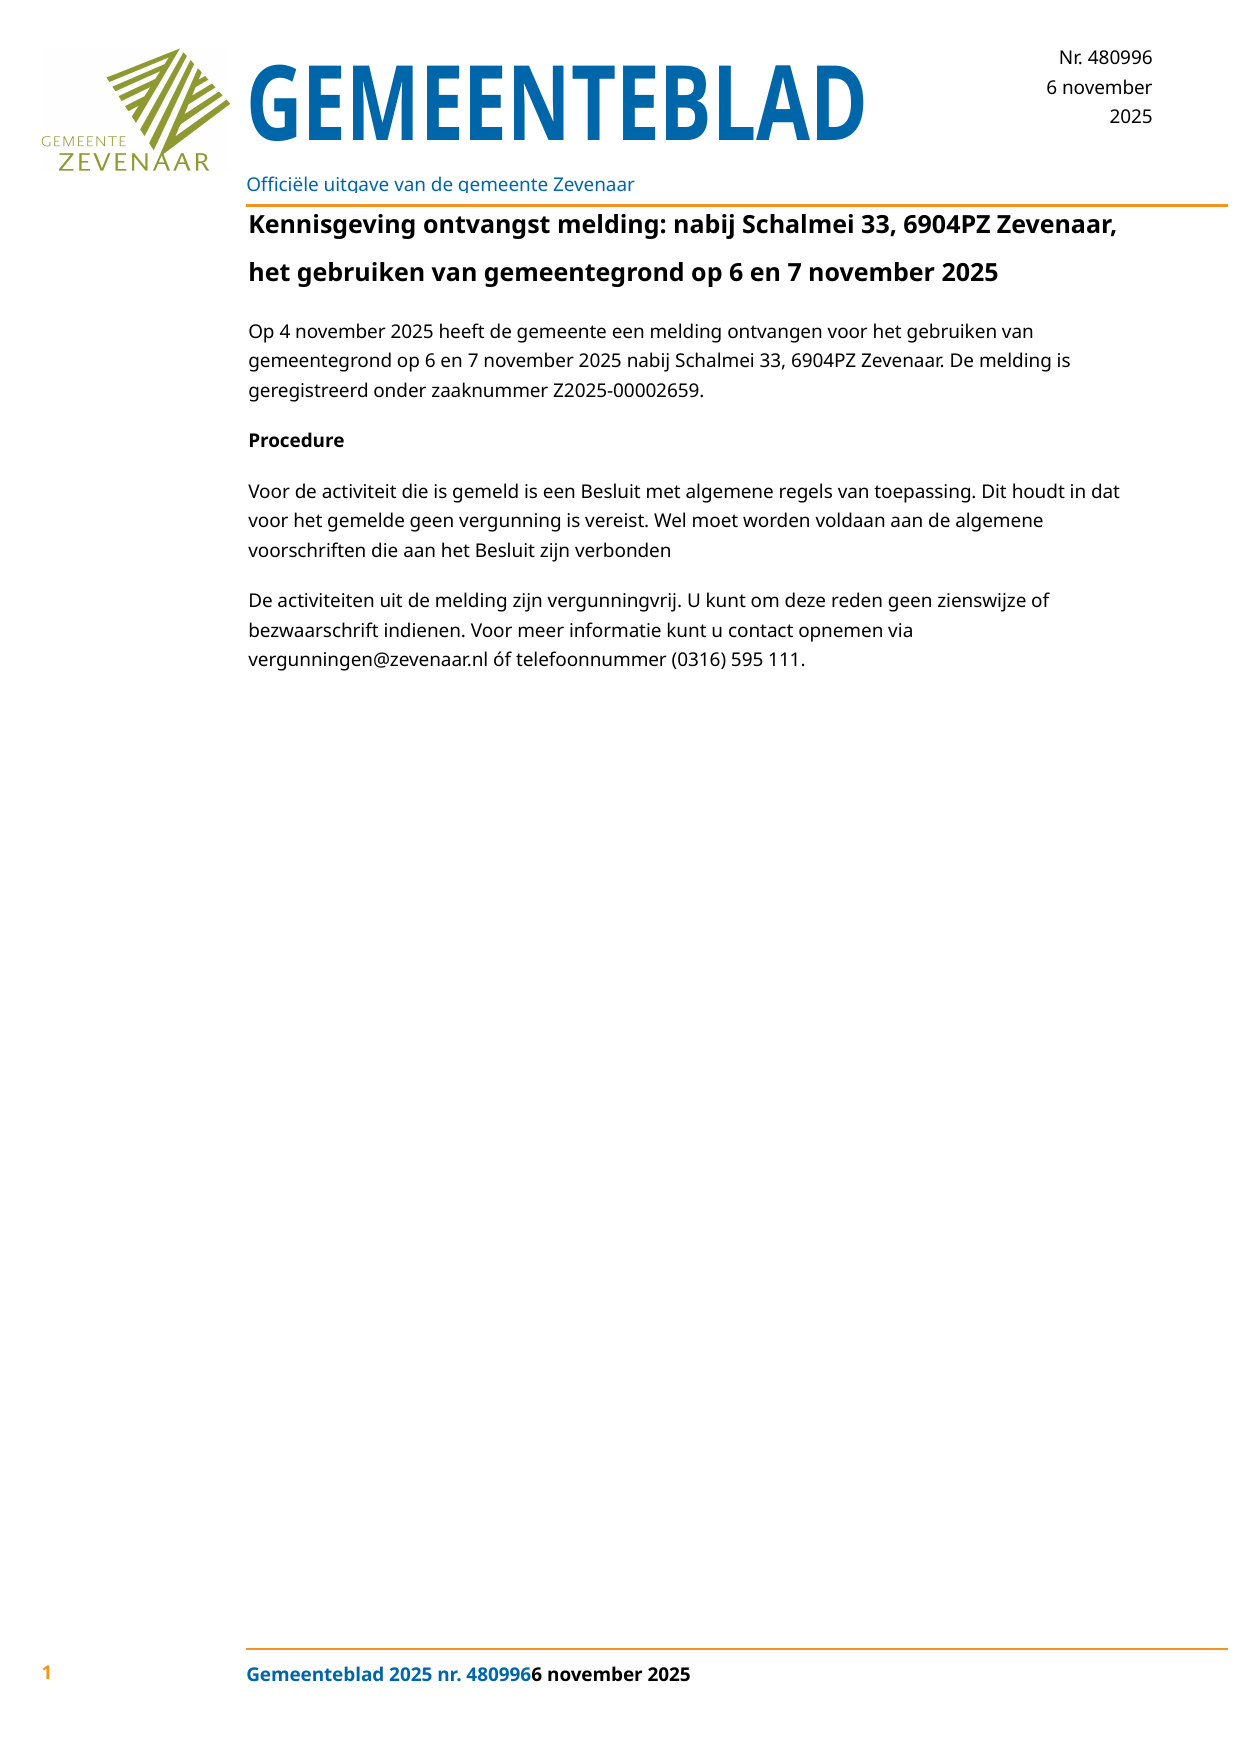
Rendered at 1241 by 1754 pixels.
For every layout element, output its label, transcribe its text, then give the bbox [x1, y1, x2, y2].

text Voor de activiteit die is gemeld is een Besluit met algemene regels van toepassing. Dit houdt in dat voor het gemelde geen vergunning is vereist. Wel moet worden voldaan aan de algemene voorschriften die aan het Besluit zijn verbonden [248, 478, 1152, 563]
text Op 4 november 2025 heeft de gemeente een melding ontvangen voor het gebruiken van gemeentegrond op 6 en 7 november 2025 nabij Schalmei 33, 6904PZ Zevenaar. De melding is geregistreerd onder zaaknummer Z2025-00002659. [248, 318, 1152, 403]
text De activiteiten uit de melding zijn vergunningvrij. U kunt om deze reden geen zienswijze of bezwaarschrift indienen. Voor meer informatie kunt u contact opnemen via vergunningen@zevenaar.nl óf telefoonnummer (0316) 595 111. [248, 587, 1152, 672]
text Procedure [248, 427, 1152, 453]
text Kennisgeving ontvangst melding: nabij Schalmei 33, 6904PZ Zevenaar, het gebruiken van gemeentegrond op 6 en 7 november 2025 [248, 207, 1152, 288]
picture [41, 47, 231, 172]
